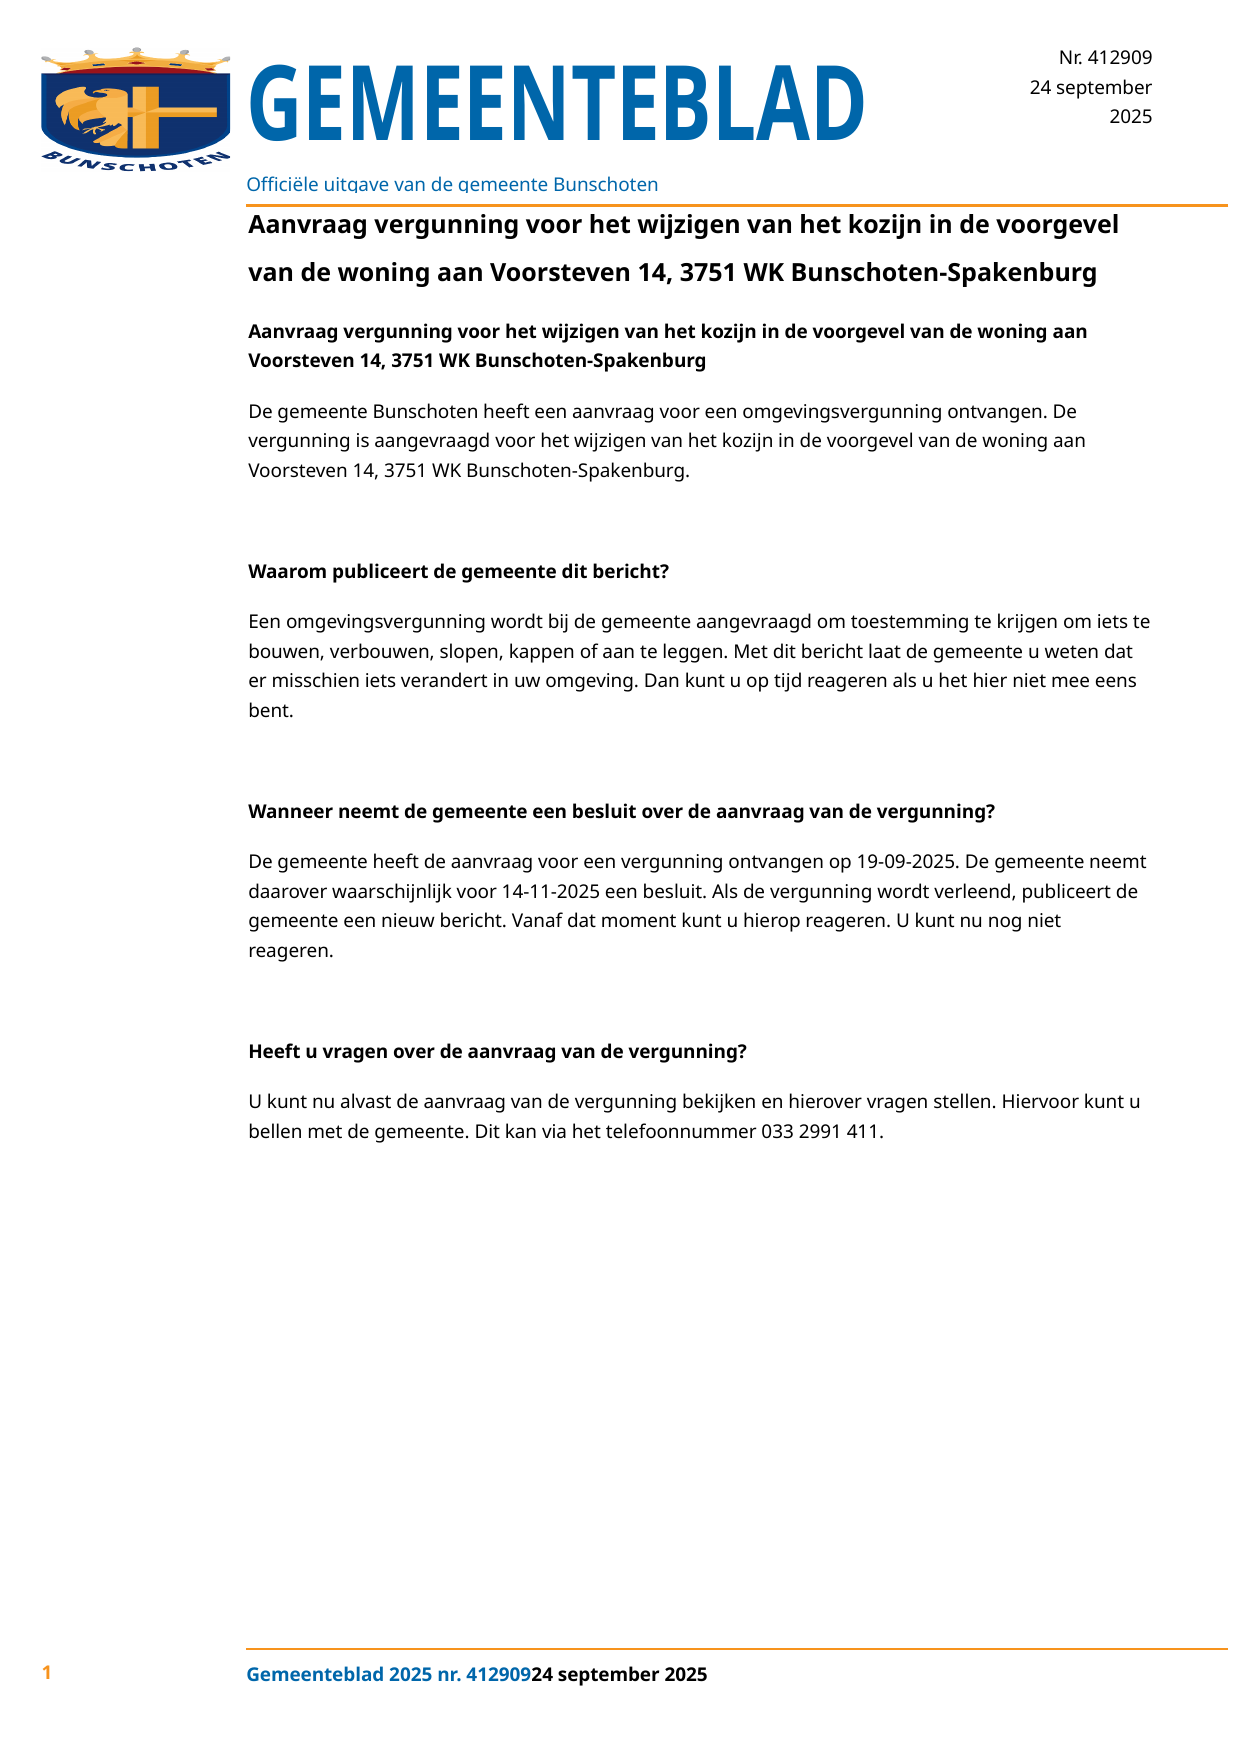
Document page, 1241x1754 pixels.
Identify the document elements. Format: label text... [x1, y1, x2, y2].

picture [41, 47, 231, 172]
text Een omgevingsvergunning wordt bij de gemeente aangevraagd om toestemming te krijgen om iets te bouwen, verbouwen, slopen, kappen of aan te leggen. Met dit bericht laat de gemeente u weten dat er misschien iets verandert in uw omgeving. Dan kunt u op tijd reageren als u het hier niet mee eens bent. [248, 608, 1152, 723]
text Wanneer neemt de gemeente een besluit over de aanvraag van de vergunning? [248, 798, 1152, 824]
text De gemeente heeft de aanvraag voor een vergunning ontvangen op 19-09-2025. De gemeente neemt daarover waarschijnlijk voor 14-11-2025 een besluit. Als de vergunning wordt verleend, publiceert de gemeente een nieuw bericht. Vanaf dat moment kunt u hierop reageren. U kunt nu nog niet reageren. [248, 848, 1152, 963]
text Waarom publiceert de gemeente dit bericht? [248, 558, 1152, 584]
text U kunt nu alvast de aanvraag van de vergunning bekijken en hierover vragen stellen. Hiervoor kunt u bellen met de gemeente. Dit kan via het telefoonnummer 033 2991 411. [248, 1088, 1152, 1144]
text Aanvraag vergunning voor het wijzigen van het kozijn in de voorgevel van de woning aan Voorsteven 14, 3751 WK Bunschoten-Spakenburg [248, 207, 1152, 288]
text De gemeente Bunschoten heeft een aanvraag voor een omgevingsvergunning ontvangen. De vergunning is aangevraagd voor het wijzigen van het kozijn in de voorgevel van de woning aan Voorsteven 14, 3751 WK Bunschoten-Spakenburg. [248, 398, 1152, 483]
text Aanvraag vergunning voor het wijzigen van het kozijn in de voorgevel van de woning aan Voorsteven 14, 3751 WK Bunschoten-Spakenburg [248, 318, 1152, 373]
text Heeft u vragen over de aanvraag van de vergunning? [248, 1038, 1152, 1064]
